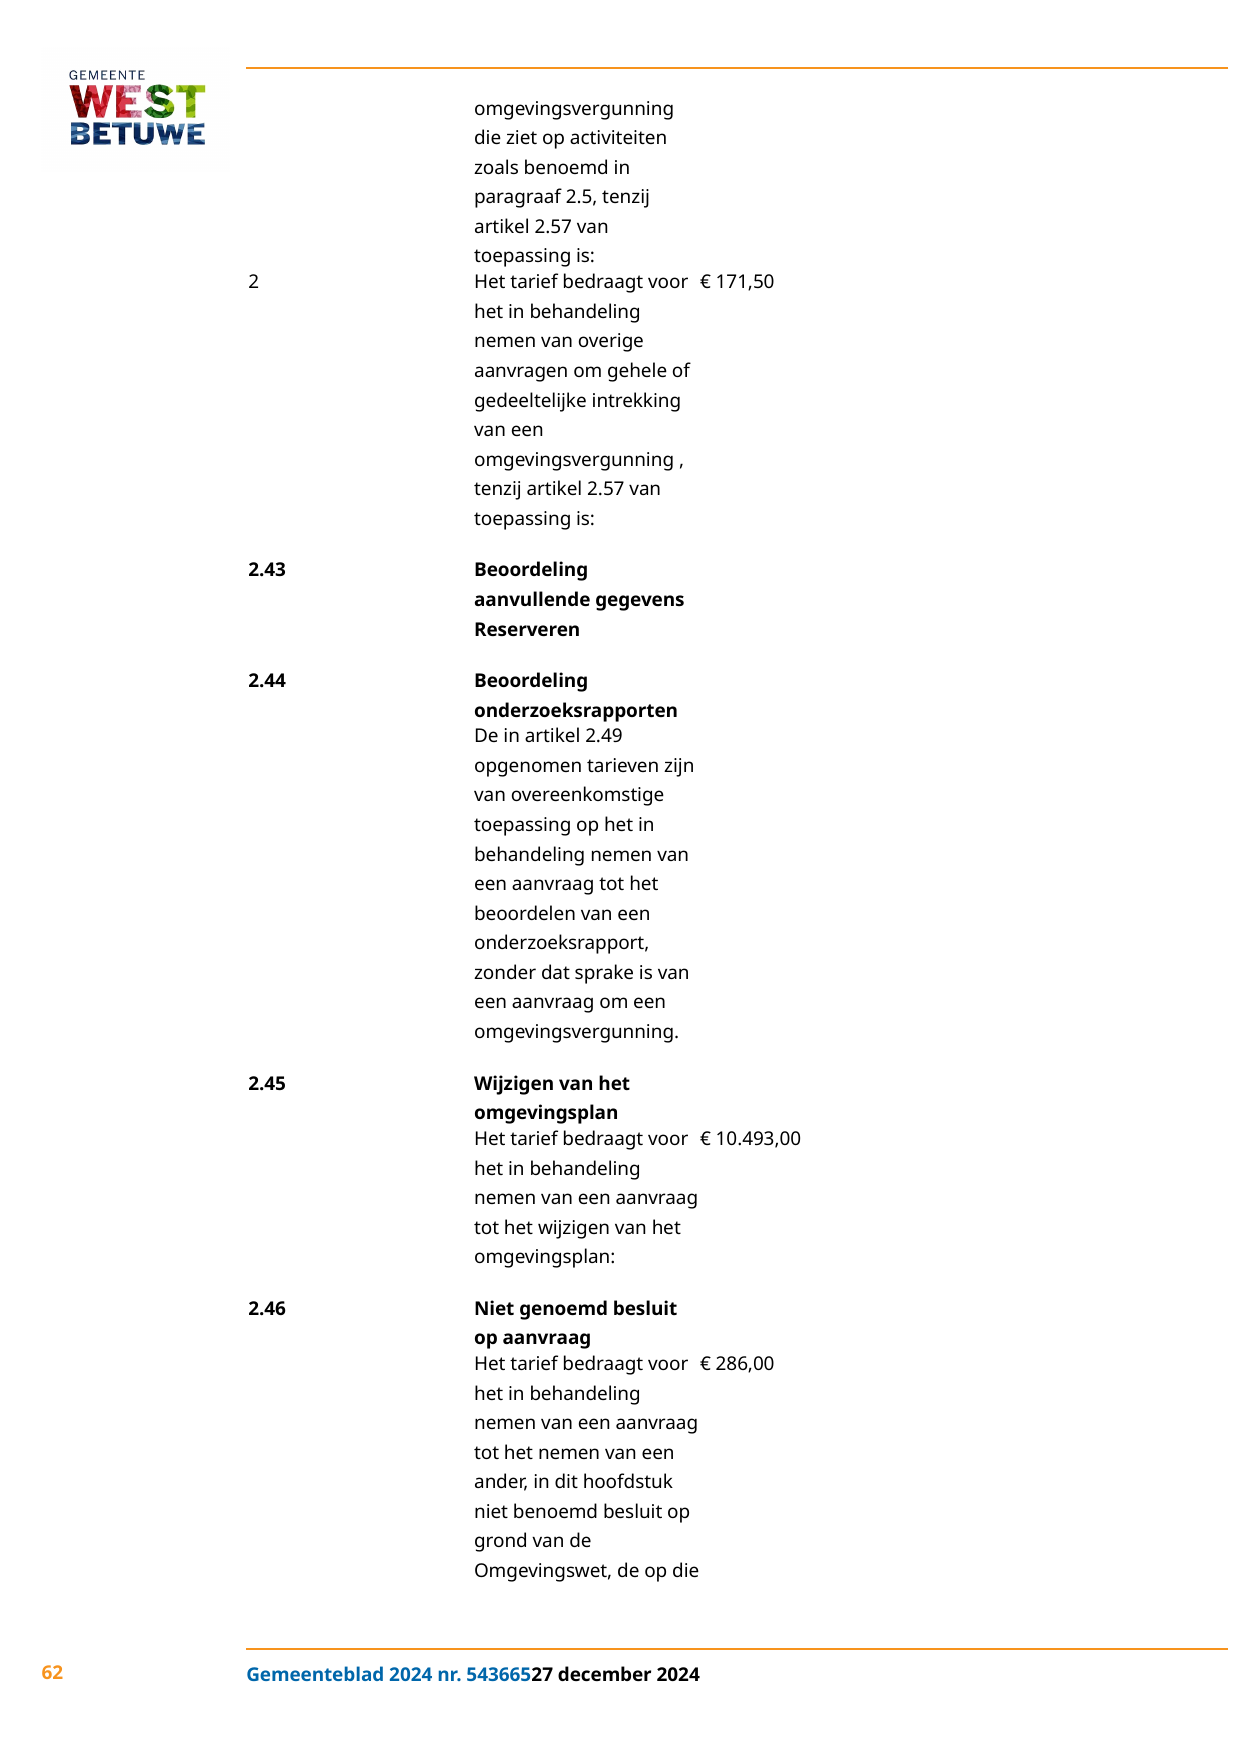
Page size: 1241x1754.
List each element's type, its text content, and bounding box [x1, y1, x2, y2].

table_cell Niet genoemd besluit op aanvraag [474, 1295, 700, 1350]
table_cell Het tarief bedraagt voor het in behandeling nemen van een aanvraag tot het nemen van een ander, in dit hoofdstuk niet benoemd besluit op grond van de Omgevingswet, de op die [474, 1350, 700, 1583]
table_cell [700, 557, 1152, 641]
table_cell € 171,50 [700, 269, 1152, 531]
table_cell [248, 1125, 474, 1269]
table_cell omgevingsvergunning die ziet op activiteiten zoals benoemd in paragraaf 2.5, tenzij artikel 2.57 van toepassing is: [474, 95, 700, 268]
table_cell [248, 641, 474, 667]
table_cell [248, 531, 474, 557]
table_cell [700, 95, 1152, 268]
table_cell Wijzigen van het omgevingsplan [474, 1070, 700, 1125]
table_cell Het tarief bedraagt voor het in behandeling nemen van overige aanvragen om gehele of gedeeltelijke intrekking van een omgevingsvergunning , tenzij artikel 2.57 van toepassing is: [474, 269, 700, 531]
table_cell Beoordeling onderzoeksrapporten [474, 667, 700, 722]
table_cell [700, 1295, 1152, 1350]
table_cell Beoordeling aanvullende gegevens Reserveren [474, 557, 700, 641]
table_cell [248, 723, 474, 1044]
table_cell [474, 1044, 700, 1070]
table_cell 2 [248, 269, 474, 531]
table_cell 2.44 [248, 667, 474, 722]
table_cell [474, 531, 700, 557]
table_cell [700, 531, 1152, 557]
table_cell [474, 1269, 700, 1295]
table_cell [700, 1044, 1152, 1070]
table_cell [474, 641, 700, 667]
table_cell 2.46 [248, 1295, 474, 1350]
table_cell [700, 667, 1152, 722]
table_cell De in artikel 2.49 opgenomen tarieven zijn van overeenkomstige toepassing op het in behandeling nemen van een aanvraag tot het beoordelen van een onderzoeksrapport, zonder dat sprake is van een aanvraag om een omgevingsvergunning. [474, 723, 700, 1044]
table_cell [700, 641, 1152, 667]
table_cell [700, 1269, 1152, 1295]
table_cell € 286,00 [700, 1350, 1152, 1583]
table_cell Het tarief bedraagt voor het in behandeling nemen van een aanvraag tot het wijzigen van het omgevingsplan: [474, 1125, 700, 1269]
table_cell [700, 1070, 1152, 1125]
table_cell [248, 1269, 474, 1295]
table_cell [248, 95, 474, 268]
table_cell [248, 1044, 474, 1070]
table_cell [700, 723, 1152, 1044]
table_cell [248, 1350, 474, 1583]
table_cell 2.43 [248, 557, 474, 641]
picture [41, 47, 231, 172]
table_cell € 10.493,00 [700, 1125, 1152, 1269]
table_cell 2.45 [248, 1070, 474, 1125]
